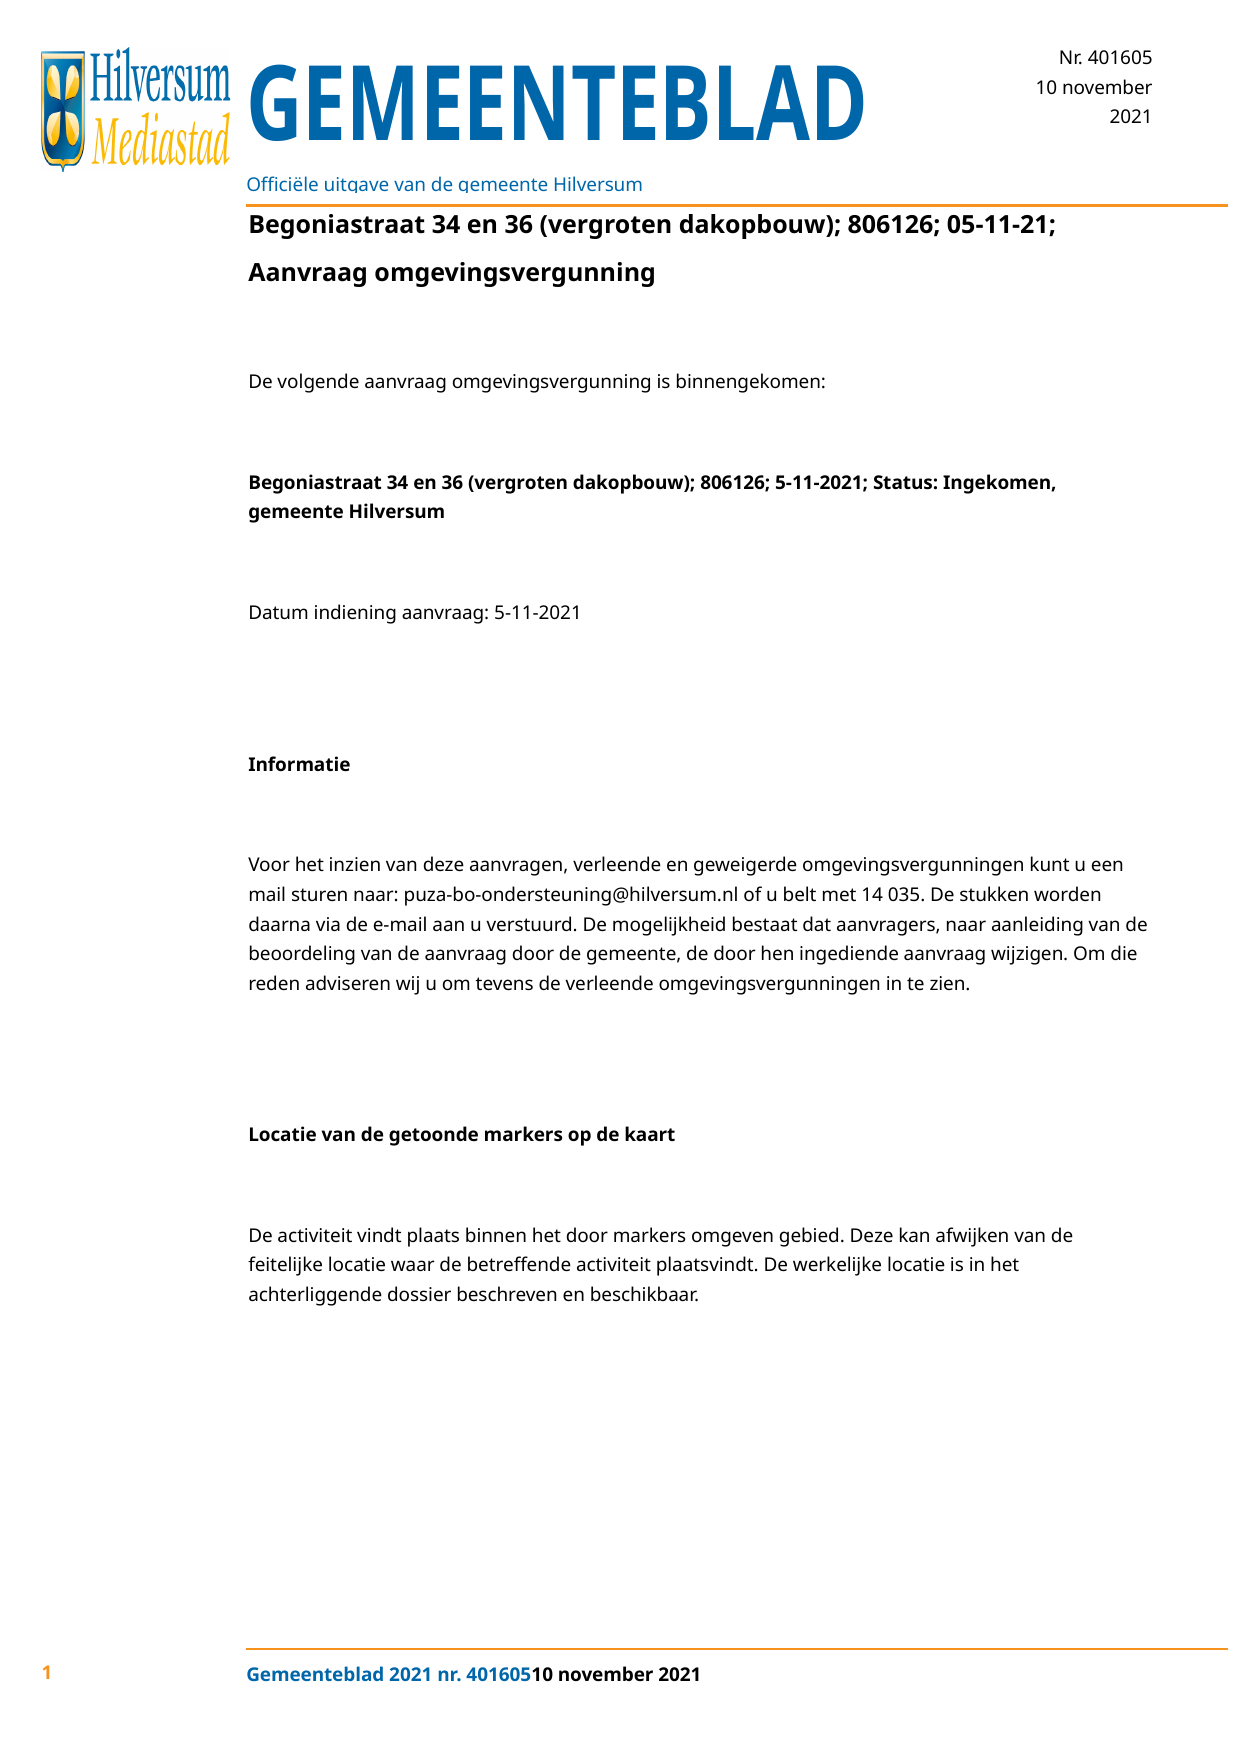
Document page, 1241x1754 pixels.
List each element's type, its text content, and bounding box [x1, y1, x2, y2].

text De volgende aanvraag omgevingsvergunning is binnengekomen: [248, 368, 1152, 394]
text Voor het inzien van deze aanvragen, verleende en geweigerde omgevingsvergunningen kunt u een mail sturen naar: puza-bo-ondersteuning@hilversum.nl of u belt met 14 035. De stukken worden daarna via de e-mail aan u verstuurd. De mogelijkheid bestaat dat aanvragers, naar aanleiding van de beoordeling van de aanvraag door de gemeente, de door hen ingediende aanvraag wijzigen. Om die reden adviseren wij u om tevens de verleende omgevingsvergunningen in te zien. [248, 852, 1152, 996]
picture [41, 47, 231, 172]
text Begoniastraat 34 en 36 (vergroten dakopbouw); 806126; 05-11-21; Aanvraag omgevingsvergunning [248, 207, 1152, 288]
text Locatie van de getoonde markers op de kaart [248, 1121, 1152, 1147]
text Begoniastraat 34 en 36 (vergroten dakopbouw); 806126; 5-11-2021; Status: Ingekomen, gemeente Hilversum [248, 469, 1152, 524]
text Informatie [248, 751, 1152, 777]
text Datum indiening aanvraag: 5-11-2021 [248, 599, 1152, 625]
text De activiteit vindt plaats binnen het door markers omgeven gebied. Deze kan afwijken van de feitelijke locatie waar de betreffende activiteit plaatsvindt. De werkelijke locatie is in het achterliggende dossier beschreven en beschikbaar. [248, 1222, 1152, 1307]
